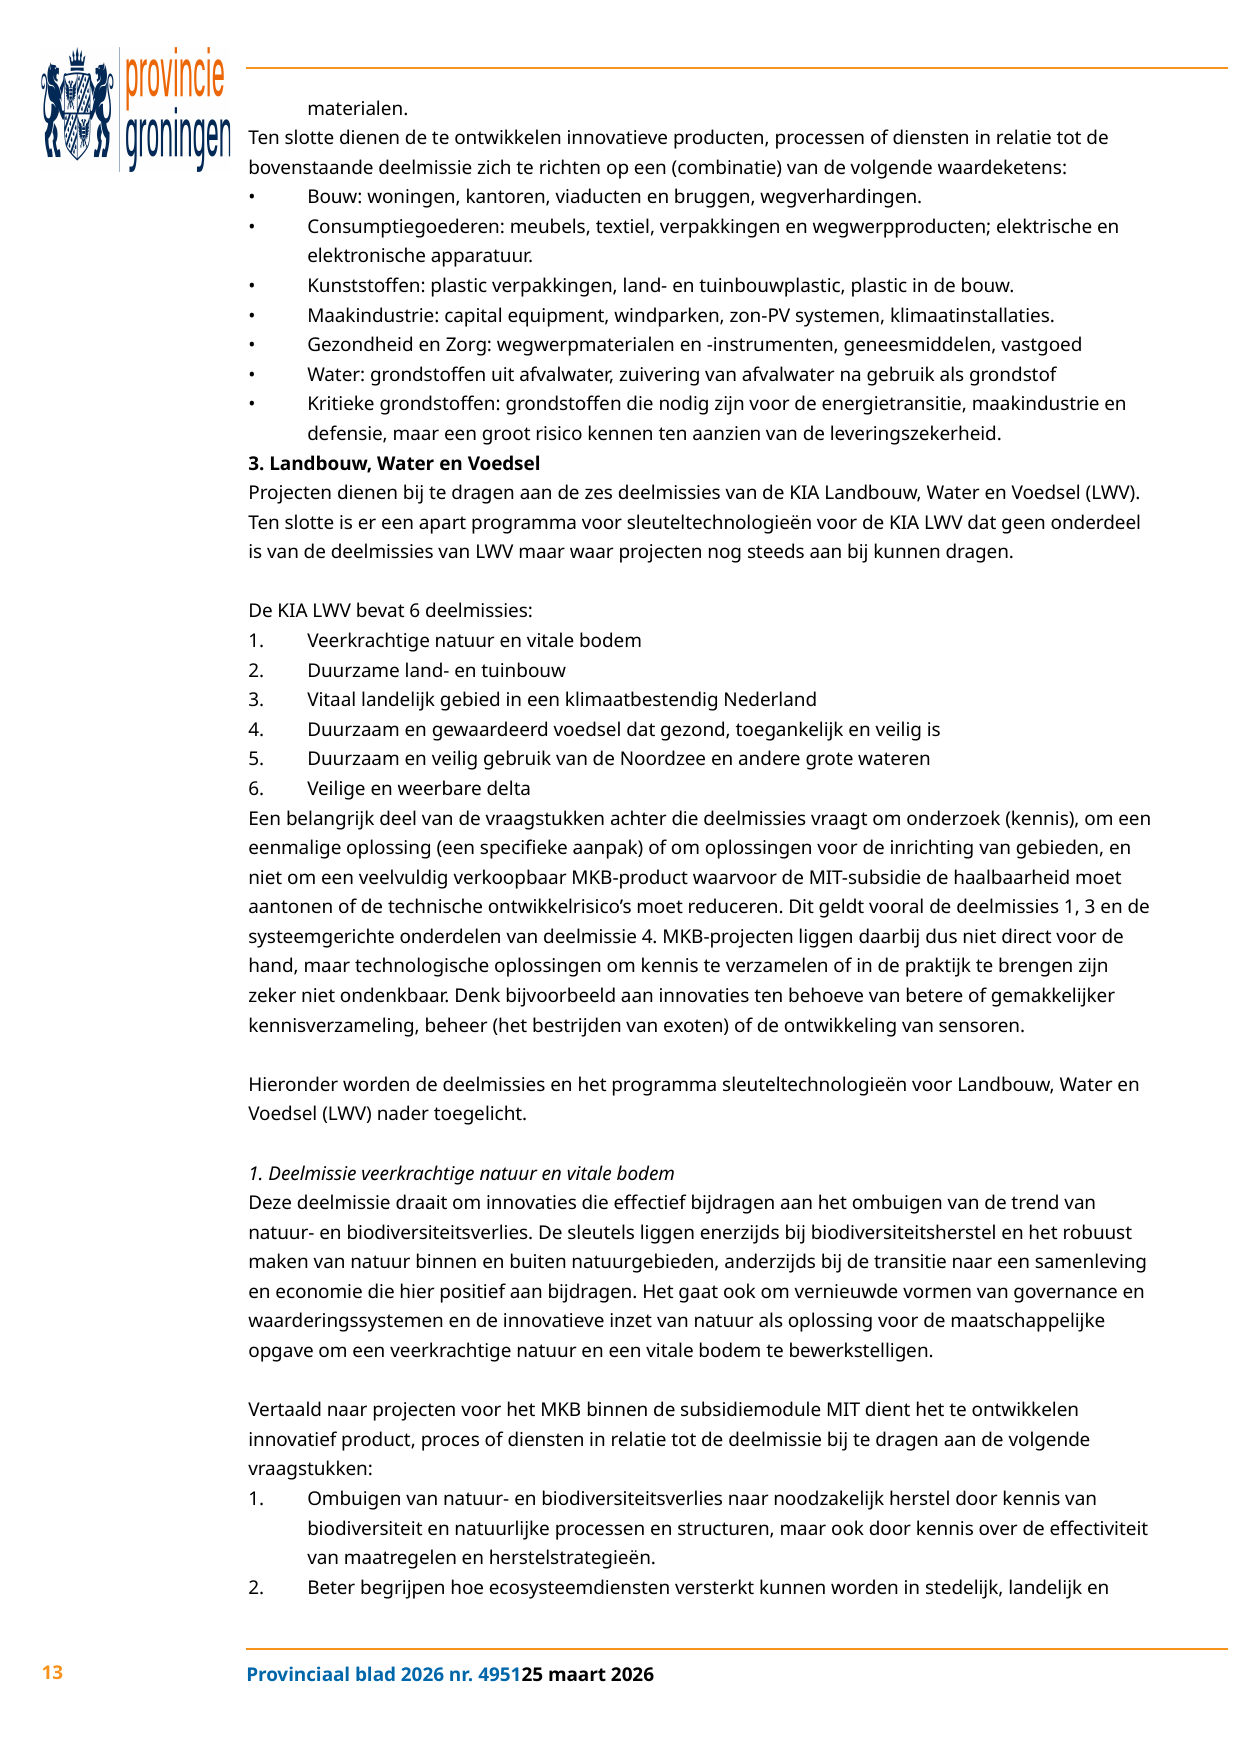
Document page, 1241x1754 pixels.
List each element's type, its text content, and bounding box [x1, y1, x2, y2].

text Projecten dienen bij te dragen aan de zes deelmissies van de KIA Landbouw, Water en Voedsel (LWV). Ten slotte is er een apart programma voor sleuteltechnologieën voor de KIA LWV dat geen onderdeel is van de deelmissies van LWV maar waar projecten nog steeds aan bij kunnen dragen. [248, 479, 1152, 564]
text Vertaald naar projecten voor het MKB binnen de subsidiemodule MIT dient het te ontwikkelen innovatief product, proces of diensten in relatie tot de deelmissie bij te dragen aan de volgende vraagstukken: [248, 1396, 1152, 1481]
text Een belangrijk deel van de vraagstukken achter die deelmissies vraagt om onderzoek (kennis), om een eenmalige oplossing (een specifieke aanpak) of om oplossingen voor de inrichting van gebieden, en niet om een veelvuldig verkoopbaar MKB-product waarvoor de MIT-subsidie de haalbaarheid moet aantonen of de technische ontwikkelrisico’s moet reduceren. Dit geldt vooral de deelmissies 1, 3 en de systeemgerichte onderdelen van deelmissie 4. MKB-projecten liggen daarbij dus niet direct voor de hand, maar technologische oplossingen om kennis te verzamelen of in de praktijk te brengen zijn zeker niet ondenkbaar. Denk bijvoorbeeld aan innovaties ten behoeve van betere of gemakkelijker kennisverzameling, beheer (het bestrijden van exoten) of de ontwikkeling van sensoren. [248, 805, 1152, 1038]
list Kritieke grondstoffen: grondstoffen die nodig zijn voor de energietransitie, maakindustrie en defensie, maar een groot risico kennen ten aanzien van de leveringszekerheid. [248, 391, 1152, 446]
text Ten slotte dienen de te ontwikkelen innovatieve producten, processen of diensten in relatie tot de bovenstaande deelmissie zich te richten op een (combinatie) van de volgende waardeketens: [248, 124, 1152, 180]
list Water: grondstoffen uit afvalwater, zuivering van afvalwater na gebruik als grondstof [248, 361, 1152, 387]
list Vitaal landelijk gebied in een klimaatbestendig Nederland [248, 686, 1152, 712]
list Duurzame land- en tuinbouw [248, 657, 1152, 683]
text 3. Landbouw, Water en Voedsel [248, 450, 1152, 476]
list materialen. [248, 95, 1152, 121]
picture [41, 47, 231, 172]
list Kunststoffen: plastic verpakkingen, land- en tuinbouwplastic, plastic in de bouw. [248, 272, 1152, 298]
list Duurzaam en gewaardeerd voedsel dat gezond, toegankelijk en veilig is [248, 716, 1152, 742]
text 1. Deelmissie veerkrachtige natuur en vitale bodem [248, 1160, 1152, 1186]
list Beter begrijpen hoe ecosysteemdiensten versterkt kunnen worden in stedelijk, landelijk en [248, 1574, 1152, 1600]
text De KIA LWV bevat 6 deelmissies: [248, 598, 1152, 623]
list Veerkrachtige natuur en vitale bodem [248, 627, 1152, 653]
list Duurzaam en veilig gebruik van de Noordzee en andere grote wateren [248, 746, 1152, 771]
list Bouw: woningen, kantoren, viaducten en bruggen, wegverhardingen. [248, 183, 1152, 209]
list Maakindustrie: capital equipment, windparken, zon-PV systemen, klimaatinstallaties. [248, 302, 1152, 328]
text Deze deelmissie draait om innovaties die effectief bijdragen aan het ombuigen van de trend van natuur- en biodiversiteitsverlies. De sleutels liggen enerzijds bij biodiversiteitsherstel en het robuust maken van natuur binnen en buiten natuurgebieden, anderzijds bij de transitie naar een samenleving en economie die hier positief aan bijdragen. Het gaat ook om vernieuwde vormen van governance en waarderingssystemen en de innovatieve inzet van natuur als oplossing voor de maatschappelijke opgave om een veerkrachtige natuur en een vitale bodem te bewerkstelligen. [248, 1189, 1152, 1363]
list Ombuigen van natuur- en biodiversiteitsverlies naar noodzakelijk herstel door kennis van biodiversiteit en natuurlijke processen en structuren, maar ook door kennis over de effectiviteit van maatregelen en herstelstrategieën. [248, 1485, 1152, 1570]
list Gezondheid en Zorg: wegwerpmaterialen en -instrumenten, geneesmiddelen, vastgoed [248, 331, 1152, 357]
text Hieronder worden de deelmissies en het programma sleuteltechnologieën voor Landbouw, Water en Voedsel (LWV) nader toegelicht. [248, 1071, 1152, 1126]
list Veilige en weerbare delta [248, 775, 1152, 801]
list Consumptiegoederen: meubels, textiel, verpakkingen en wegwerpproducten; elektrische en elektronische apparatuur. [248, 213, 1152, 268]
